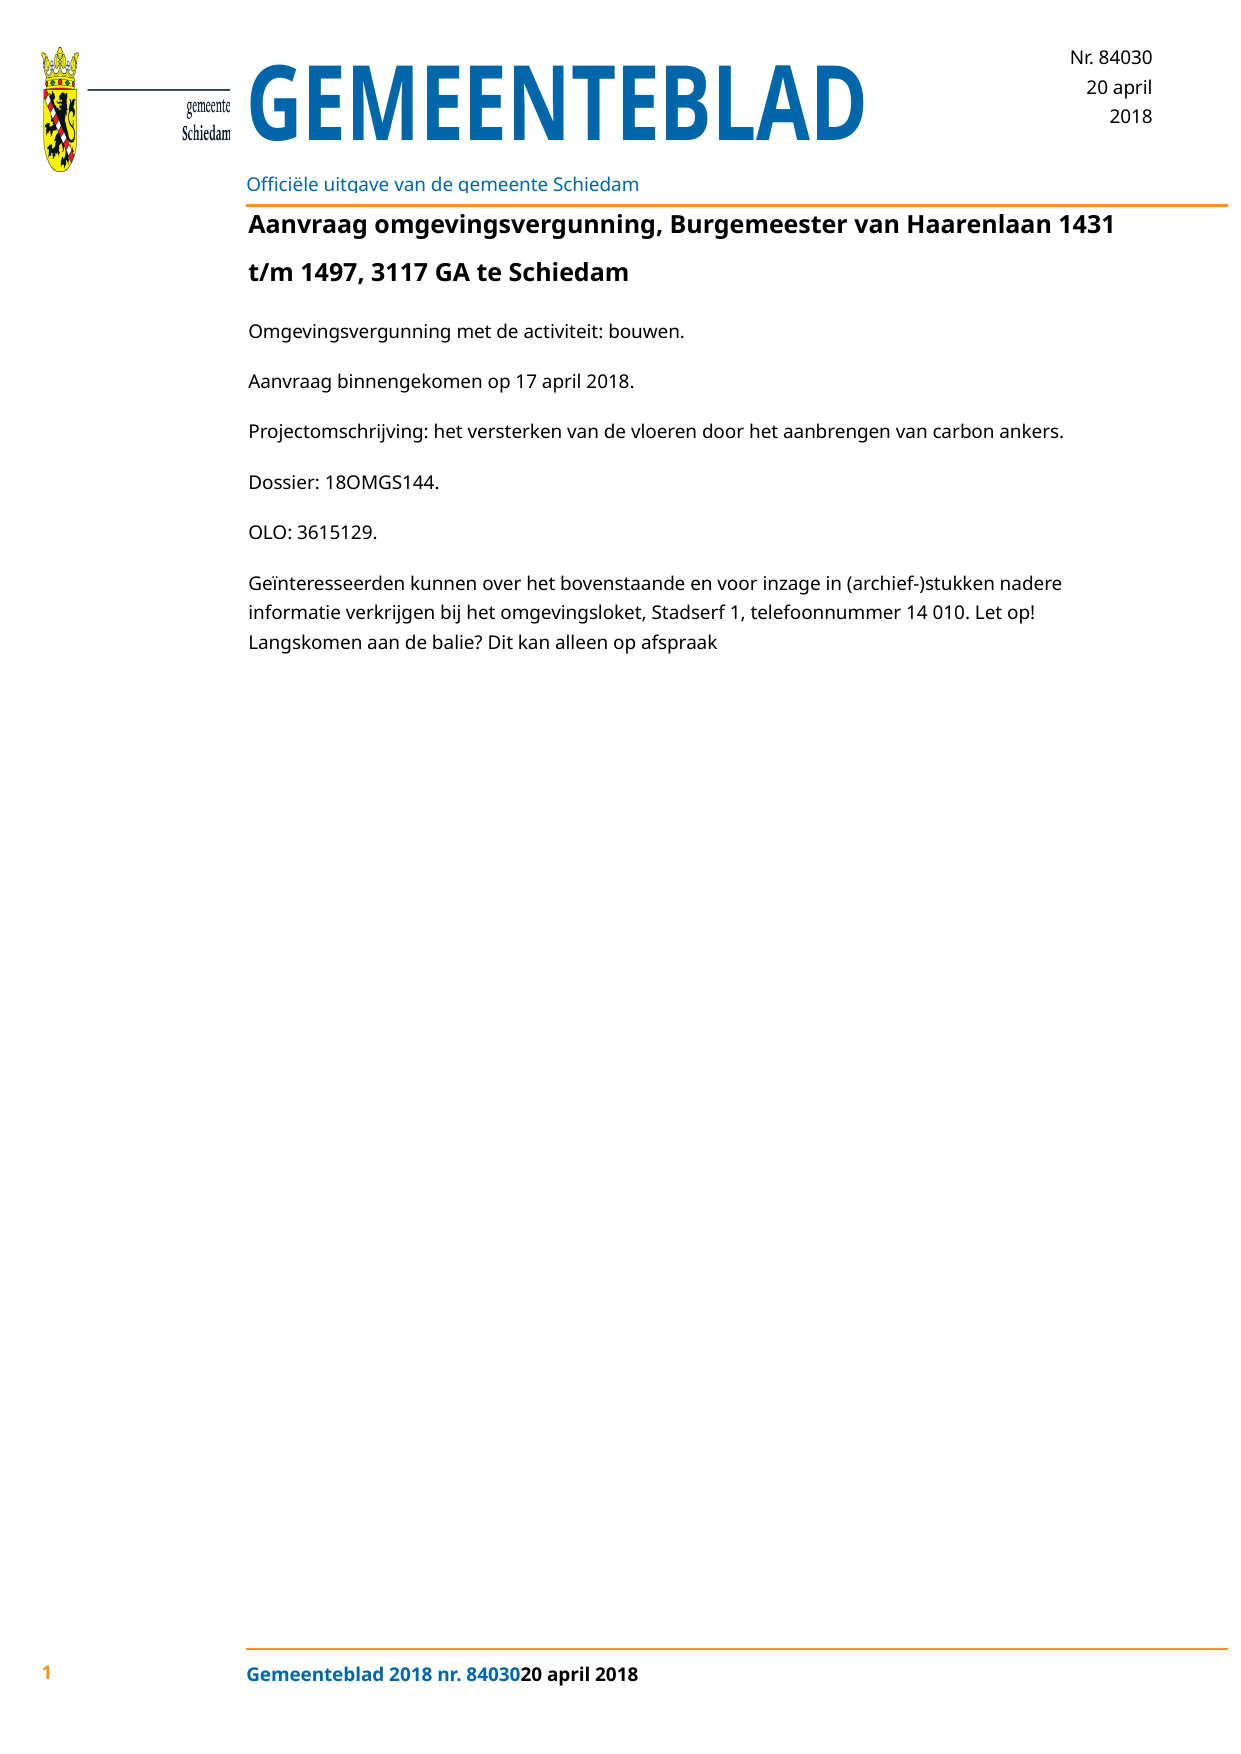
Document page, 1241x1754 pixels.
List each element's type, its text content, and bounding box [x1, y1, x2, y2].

text Omgevingsvergunning met de activiteit: bouwen. [248, 318, 1152, 344]
text Projectomschrijving: het versterken van de vloeren door het aanbrengen van carbon ankers. [248, 419, 1152, 444]
text Aanvraag omgevingsvergunning, Burgemeester van Haarenlaan 1431 t/m 1497, 3117 GA te Schiedam [248, 207, 1152, 288]
text Dossier: 18OMGS144. [248, 469, 1152, 495]
text OLO: 3615129. [248, 519, 1152, 545]
text Geïnteresseerden kunnen over het bovenstaande en voor inzage in (archief-)stukken nadere informatie verkrijgen bij het omgevingsloket, Stadserf 1, telefoonnummer 14 010. Let op! Langskomen aan de balie? Dit kan alleen op afspraak [248, 570, 1152, 655]
text Aanvraag binnengekomen op 17 april 2018. [248, 368, 1152, 394]
picture [41, 47, 231, 172]
